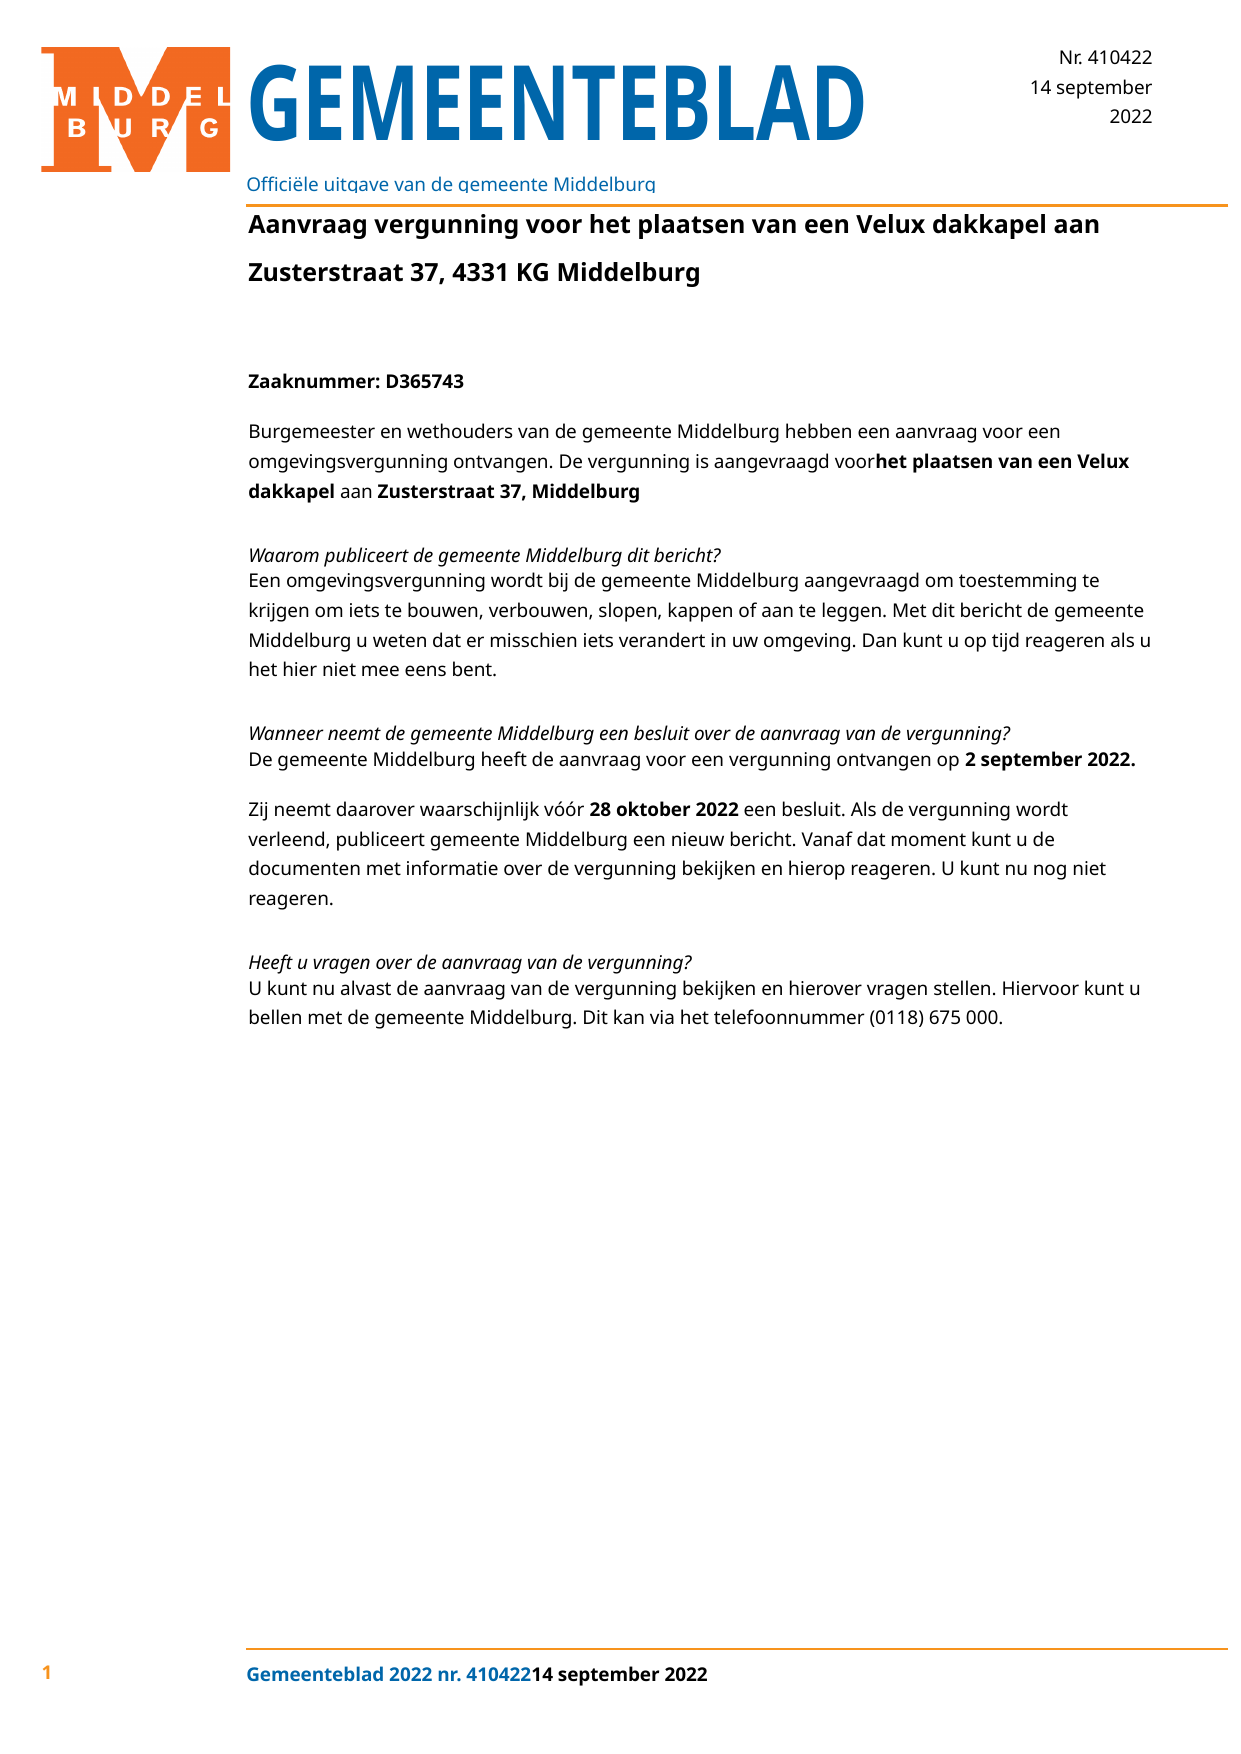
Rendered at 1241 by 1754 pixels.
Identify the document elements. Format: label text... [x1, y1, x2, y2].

text U kunt nu alvast de aanvraag van de vergunning bekijken en hierover vragen stellen. Hiervoor kunt u bellen met de gemeente Middelburg. Dit kan via het telefoonnummer (0118) 675 000. [248, 975, 1152, 1030]
text Wanneer neemt de gemeente Middelburg een besluit over de aanvraag van de vergunning? [248, 720, 1152, 746]
text Waarom publiceert de gemeente Middelburg dit bericht? [248, 542, 1152, 568]
picture [41, 47, 231, 172]
text Burgemeester en wethouders van de gemeente Middelburg hebben een aanvraag voor een omgevingsvergunning ontvangen. De vergunning is aangevraagd voorhet plaatsen van een Velux dakkapel aan Zusterstraat 37, Middelburg [248, 419, 1152, 504]
text Heeft u vragen over de aanvraag van de vergunning? [248, 949, 1152, 975]
text De gemeente Middelburg heeft de aanvraag voor een vergunning ontvangen op 2 september 2022. [248, 746, 1152, 772]
text Zaaknummer: D365743 [248, 368, 1152, 394]
text Een omgevingsvergunning wordt bij de gemeente Middelburg aangevraagd om toestemming te krijgen om iets te bouwen, verbouwen, slopen, kappen of aan te leggen. Met dit bericht de gemeente Middelburg u weten dat er misschien iets verandert in uw omgeving. Dan kunt u op tijd reageren als u het hier niet mee eens bent. [248, 568, 1152, 682]
text Aanvraag vergunning voor het plaatsen van een Velux dakkapel aan Zusterstraat 37, 4331 KG Middelburg [248, 207, 1152, 288]
text Zij neemt daarover waarschijnlijk vóór 28 oktober 2022 een besluit. Als de vergunning wordt verleend, publiceert gemeente Middelburg een nieuw bericht. Vanaf dat moment kunt u de documenten met informatie over de vergunning bekijken en hierop reageren. U kunt nu nog niet reageren. [248, 796, 1152, 911]
